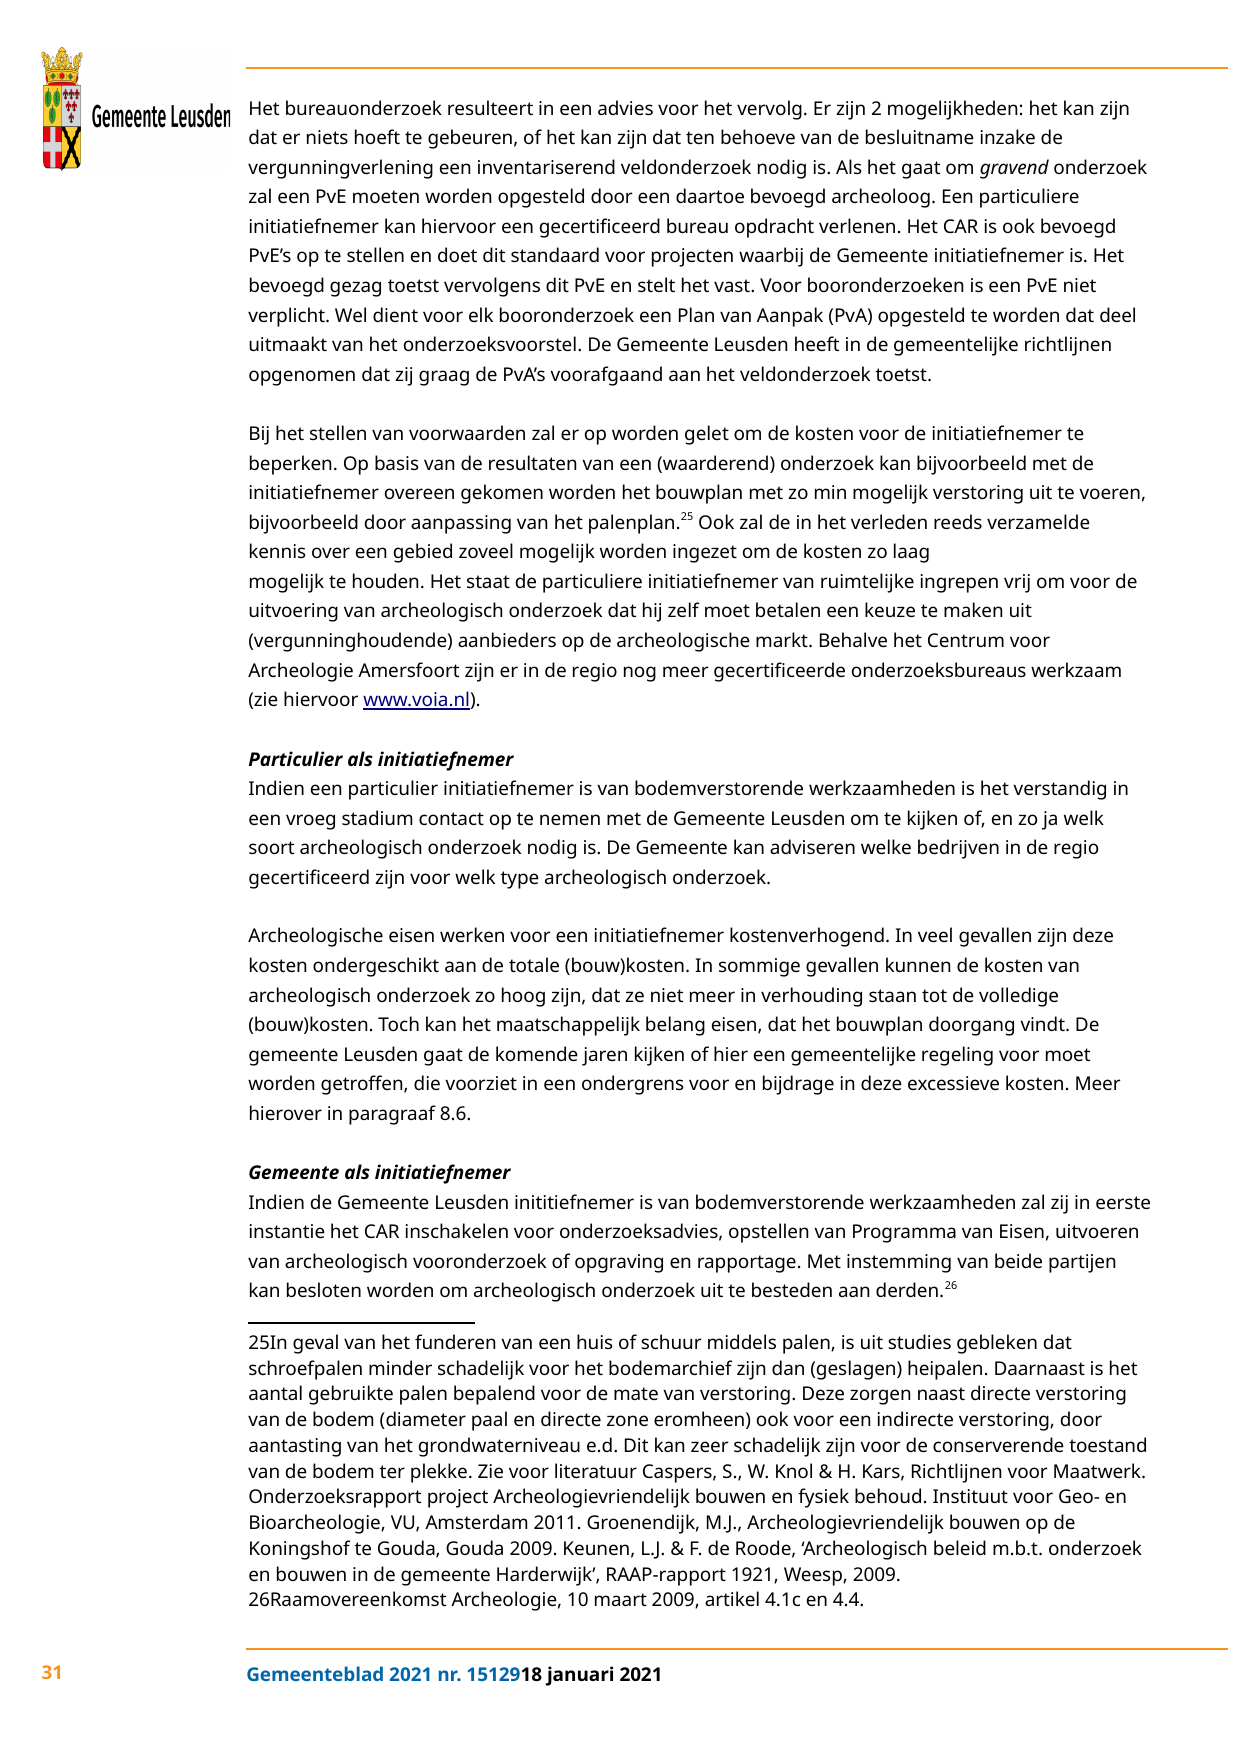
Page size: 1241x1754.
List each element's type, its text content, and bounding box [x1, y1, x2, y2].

picture [41, 47, 231, 172]
text Bij het stellen van voorwaarden zal er op worden gelet om de kosten voor de initiatiefnemer te beperken. Op basis van de resultaten van een (waarderend) onderzoek kan bijvoorbeeld met de initiatiefnemer overeen gekomen worden het bouwplan met zo min mogelijk verstoring uit te voeren, bijvoorbeeld door aanpassing van het palenplan. Ook zal de in het verleden reeds verzamelde kennis over een gebied zoveel mogelijk worden ingezet om de kosten zo laag [248, 420, 1152, 564]
text mogelijk te houden. Het staat de particuliere initiatiefnemer van ruimtelijke ingrepen vrij om voor de uitvoering van archeologisch onderzoek dat hij zelf moet betalen een keuze te maken uit (vergunninghoudende) aanbieders op de archeologische markt. Behalve het Centrum voor Archeologie Amersfoort zijn er in de regio nog meer gecertificeerde onderzoeksbureaus werkzaam (zie hiervoor www.voia.nl). [248, 568, 1152, 712]
text Archeologische eisen werken voor een initiatiefnemer kostenverhogend. In veel gevallen zijn deze kosten ondergeschikt aan de totale (bouw)kosten. In sommige gevallen kunnen de kosten van archeologisch onderzoek zo hoog zijn, dat ze niet meer in verhouding staan tot de volledige (bouw)kosten. Toch kan het maatschappelijk belang eisen, dat het bouwplan doorgang vindt. De gemeente Leusden gaat de komende jaren kijken of hier een gemeentelijke regeling voor moet worden getroffen, die voorziet in een ondergrens voor en bijdrage in deze excessieve kosten. Meer hierover in paragraaf 8.6. [248, 923, 1152, 1126]
table_header Gemeente als initiatiefnemer Indien de Gemeente Leusden inititiefnemer is van bodemverstorende werkzaamheden zal zij in eerste instantie het CAR inschakelen voor onderzoeksadvies, opstellen van Programma van Eisen, uitvoeren van archeologisch vooronderzoek of opgraving en rapportage. Met instemming van beide partijen kan besloten worden om archeologisch onderzoek uit te besteden aan derden. [248, 1159, 1152, 1303]
text Het bureauonderzoek resulteert in een advies voor het vervolg. Er zijn 2 mogelijkheden: het kan zijn dat er niets hoeft te gebeuren, of het kan zijn dat ten behoeve van de besluitname inzake de vergunningverlening een inventariserend veldonderzoek nodig is. Als het gaat om gravend onderzoek zal een PvE moeten worden opgesteld door een daartoe bevoegd archeoloog. Een particuliere initiatiefnemer kan hiervoor een gecertificeerd bureau opdracht verlenen. Het CAR is ook bevoegd PvE’s op te stellen en doet dit standaard voor projecten waarbij de Gemeente initiatiefnemer is. Het bevoegd gezag toetst vervolgens dit PvE en stelt het vast. Voor booronderzoeken is een PvE niet verplicht. Wel dient voor elk booronderzoek een Plan van Aanpak (PvA) opgesteld te worden dat deel uitmaakt van het onderzoeksvoorstel. De Gemeente Leusden heeft in de gemeentelijke richtlijnen opgenomen dat zij graag de PvA’s voorafgaand aan het veldonderzoek toetst. [248, 95, 1152, 387]
text In geval van het funderen van een huis of schuur middels palen, is uit studies gebleken dat schroefpalen minder schadelijk voor het bodemarchief zijn dan (geslagen) heipalen. Daarnaast is het aantal gebruikte palen bepalend voor de mate van verstoring. Deze zorgen naast directe verstoring van de bodem (diameter paal en directe zone eromheen) ook voor een indirecte verstoring, door aantasting van het grondwaterniveau e.d. Dit kan zeer schadelijk zijn voor de conserverende toestand van de bodem ter plekke. Zie voor literatuur Caspers, S., W. Knol & H. Kars, Richtlijnen voor Maatwerk. Onderzoeksrapport project Archeologievriendelijk bouwen en fysiek behoud. Instituut voor Geo- en Bioarcheologie, VU, Amsterdam 2011. Groenendijk, M.J., Archeologievriendelijk bouwen op de Koningshof te Gouda, Gouda 2009. Keunen, L.J. & F. de Roode, ‘Archeologisch beleid m.b.t. onderzoek en bouwen in de gemeente Harderwijk’, RAAP-rapport 1921, Weesp, 2009. [248, 1329, 1152, 1586]
table_header Particulier als initiatiefnemer Indien een particulier initiatiefnemer is van bodemverstorende werkzaamheden is het verstandig in een vroeg stadium contact op te nemen met de Gemeente Leusden om te kijken of, en zo ja welk soort archeologisch onderzoek nodig is. De Gemeente kan adviseren welke bedrijven in de regio gecertificeerd zijn voor welk type archeologisch onderzoek. [248, 746, 1152, 890]
